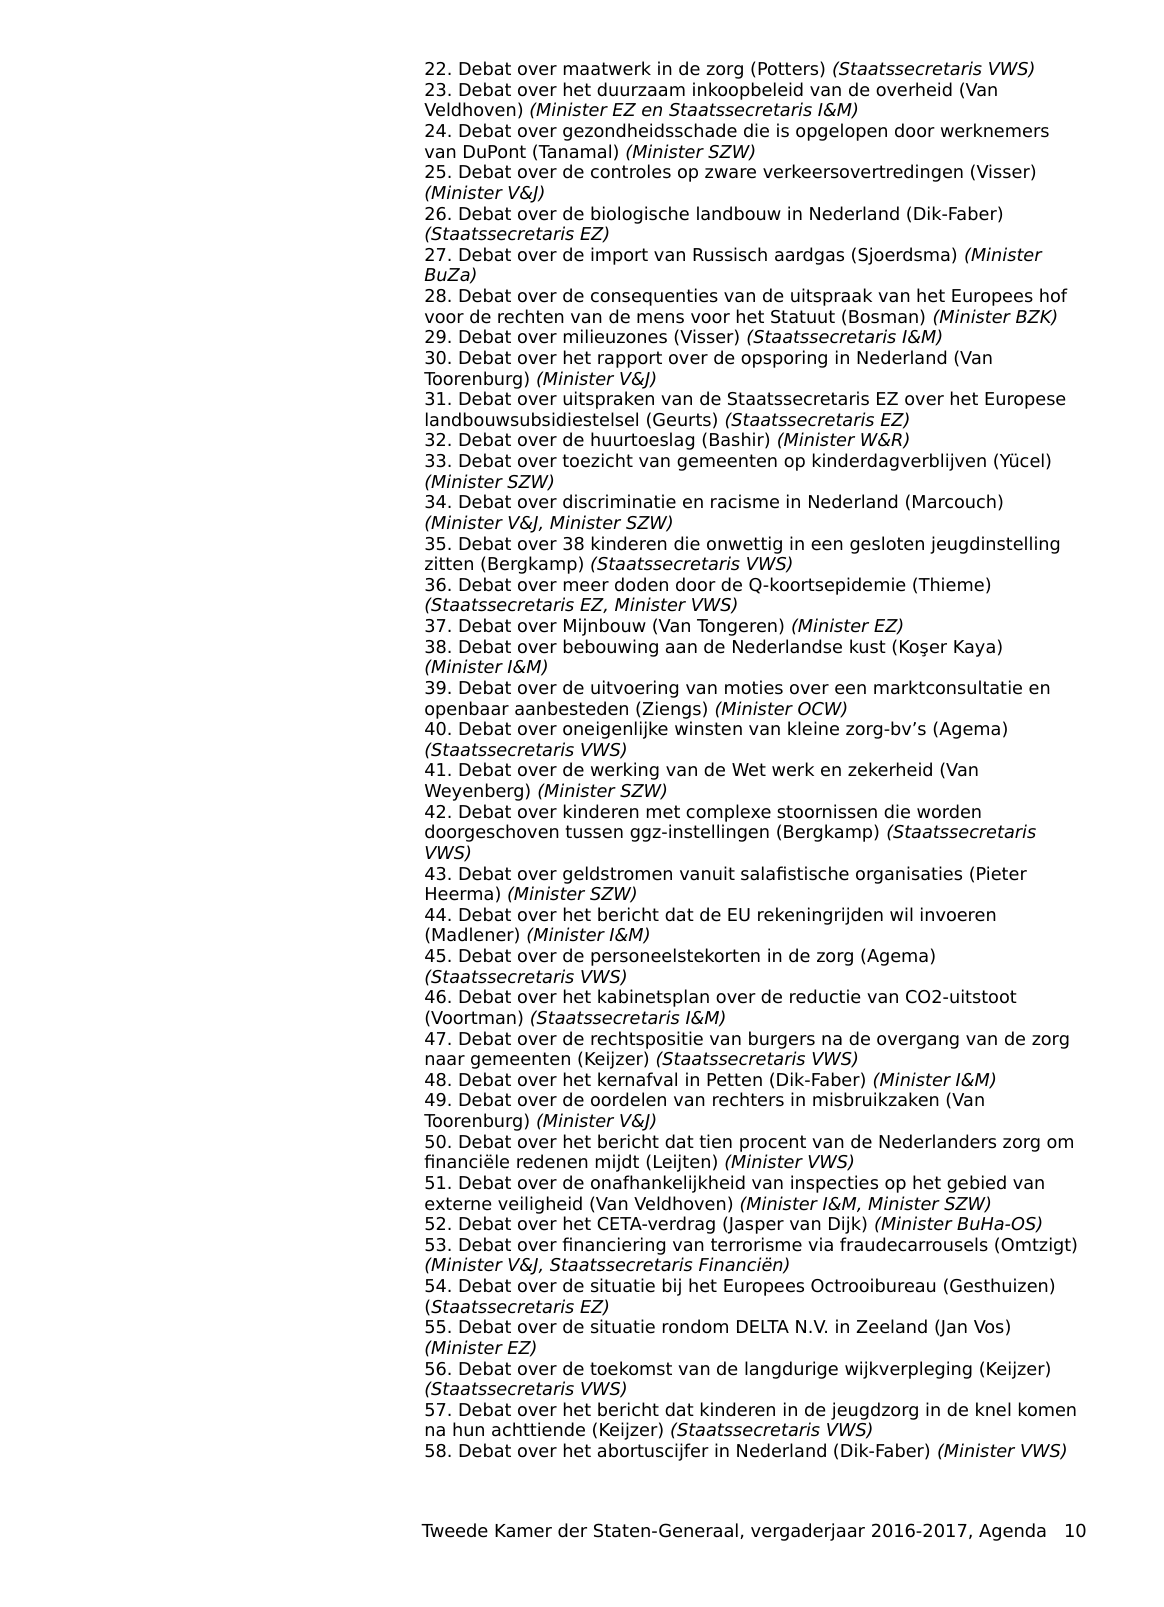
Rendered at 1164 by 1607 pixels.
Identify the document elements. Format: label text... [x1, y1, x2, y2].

table_cell 35. Debat over 38 kinderen die onwettig in een gesloten jeugdinstelling zitten (Bergkamp) (Staatssecretaris VWS) [418, 534, 1087, 575]
table_cell [401, 204, 418, 245]
table_cell [77, 1029, 401, 1070]
table_cell [401, 905, 418, 946]
table_cell [401, 1173, 418, 1214]
table_cell [401, 327, 418, 348]
table_cell 55. Debat over de situatie rondom DELTA N.V. in Zeeland (Jan Vos) (Minister EZ) [418, 1317, 1087, 1358]
table_cell [401, 1441, 418, 1462]
table_cell [77, 1070, 401, 1090]
table_cell 41. Debat over de werking van de Wet werk en zekerheid (Van Weyenberg) (Minister SZW) [418, 760, 1087, 802]
table_cell [401, 430, 418, 451]
table_cell [401, 1400, 418, 1441]
table_cell 42. Debat over kinderen met complexe stoornissen die worden doorgeschoven tussen ggz-instellingen (Bergkamp) (Staatssecretaris VWS) [418, 802, 1087, 863]
table_cell [77, 760, 401, 802]
table_cell [77, 348, 401, 389]
table_cell [401, 678, 418, 719]
table_cell [401, 1132, 418, 1173]
table_cell [401, 575, 418, 616]
table_cell [401, 719, 418, 760]
table_cell 37. Debat over Mijnbouw (Van Tongeren) (Minister EZ) [418, 616, 1087, 637]
table_cell [77, 286, 401, 327]
table_cell [401, 80, 418, 121]
table_cell [77, 616, 401, 637]
table_cell 24. Debat over gezondheidsschade die is opgelopen door werknemers van DuPont (Tanamal) (Minister SZW) [418, 121, 1087, 162]
table_cell [77, 121, 401, 162]
table_cell 45. Debat over de personeelstekorten in de zorg (Agema) (Staatssecretaris VWS) [418, 946, 1087, 987]
table_cell [77, 1132, 401, 1173]
table_cell 36. Debat over meer doden door de Q-koortsepidemie (Thieme) (Staatssecretaris EZ, Minister VWS) [418, 575, 1087, 616]
table_cell [77, 1090, 401, 1132]
table_cell 51. Debat over de onafhankelijkheid van inspecties op het gebied van externe veiligheid (Van Veldhoven) (Minister I&M, Minister SZW) [418, 1173, 1087, 1214]
table_cell 33. Debat over toezicht van gemeenten op kinderdagverblijven (Yücel) (Minister SZW) [418, 451, 1087, 492]
table_cell [401, 1070, 418, 1090]
table_cell [77, 245, 401, 286]
table_cell [77, 1235, 401, 1276]
table_cell 48. Debat over het kernafval in Petten (Dik-Faber) (Minister I&M) [418, 1070, 1087, 1090]
table_cell [401, 1029, 418, 1070]
table_cell [401, 534, 418, 575]
table_cell [77, 327, 401, 348]
table_cell [77, 162, 401, 203]
table_cell 43. Debat over geldstromen vanuit salafistische organisaties (Pieter Heerma) (Minister SZW) [418, 864, 1087, 905]
table_cell [77, 430, 401, 451]
table_cell 44. Debat over het bericht dat de EU rekeningrijden wil invoeren (Madlener) (Minister I&M) [418, 905, 1087, 946]
table_cell [77, 1400, 401, 1441]
table_cell [77, 987, 401, 1028]
table_cell 31. Debat over uitspraken van de Staatssecretaris EZ over het Europese landbouwsubsidiestelsel (Geurts) (Staatssecretaris EZ) [418, 389, 1087, 430]
table_cell 58. Debat over het abortuscijfer in Nederland (Dik-Faber) (Minister VWS) [418, 1441, 1087, 1462]
table_cell 46. Debat over het kabinetsplan over de reductie van CO2-uitstoot (Voortman) (Staatssecretaris I&M) [418, 987, 1087, 1028]
table_cell 22. Debat over maatwerk in de zorg (Potters) (Staatssecretaris VWS) [418, 59, 1087, 80]
table_cell [77, 80, 401, 121]
table_cell 50. Debat over het bericht dat tien procent van de Nederlanders zorg om financiële redenen mijdt (Leijten) (Minister VWS) [418, 1132, 1087, 1173]
table_cell 25. Debat over de controles op zware verkeersovertredingen (Visser) (Minister V&J) [418, 162, 1087, 203]
table_cell [77, 1359, 401, 1400]
table_cell [401, 162, 418, 203]
table_cell [401, 389, 418, 430]
table_cell 49. Debat over de oordelen van rechters in misbruikzaken (Van Toorenburg) (Minister V&J) [418, 1090, 1087, 1132]
table_cell [401, 864, 418, 905]
table_cell [401, 348, 418, 389]
table_cell 52. Debat over het CETA-verdrag (Jasper van Dijk) (Minister BuHa-OS) [418, 1214, 1087, 1235]
table_cell 56. Debat over de toekomst van de langdurige wijkverpleging (Keijzer) (Staatssecretaris VWS) [418, 1359, 1087, 1400]
table_cell [401, 802, 418, 863]
table_cell [77, 1276, 401, 1317]
table_cell 32. Debat over de huurtoeslag (Bashir) (Minister W&R) [418, 430, 1087, 451]
table_cell [77, 719, 401, 760]
table_cell [401, 616, 418, 637]
table_cell 29. Debat over milieuzones (Visser) (Staatssecretaris I&M) [418, 327, 1087, 348]
table_cell 23. Debat over het duurzaam inkoopbeleid van de overheid (Van Veldhoven) (Minister EZ en Staatssecretaris I&M) [418, 80, 1087, 121]
table_cell [77, 1173, 401, 1214]
table_cell [77, 1317, 401, 1358]
table_cell [401, 987, 418, 1028]
table_cell [401, 1090, 418, 1132]
table_cell 38. Debat over bebouwing aan de Nederlandse kust (Koşer Kaya) (Minister I&M) [418, 637, 1087, 678]
table_cell [401, 637, 418, 678]
table_cell 39. Debat over de uitvoering van moties over een marktconsultatie en openbaar aanbesteden (Ziengs) (Minister OCW) [418, 678, 1087, 719]
table_cell [401, 1317, 418, 1358]
table_cell [77, 451, 401, 492]
table_cell [401, 946, 418, 987]
table_cell [401, 121, 418, 162]
table_cell 47. Debat over de rechtspositie van burgers na de overgang van de zorg naar gemeenten (Keijzer) (Staatssecretaris VWS) [418, 1029, 1087, 1070]
table_cell [401, 1359, 418, 1400]
table_cell [77, 1441, 401, 1462]
table_cell [77, 204, 401, 245]
table_cell 30. Debat over het rapport over de opsporing in Nederland (Van Toorenburg) (Minister V&J) [418, 348, 1087, 389]
table_cell [401, 59, 418, 80]
table_cell [401, 286, 418, 327]
table_cell [77, 492, 401, 533]
table_cell [77, 534, 401, 575]
table_cell 40. Debat over oneigenlijke winsten van kleine zorg-bv’s (Agema) (Staatssecretaris VWS) [418, 719, 1087, 760]
table_cell [77, 864, 401, 905]
table_cell 57. Debat over het bericht dat kinderen in de jeugdzorg in de knel komen na hun achttiende (Keijzer) (Staatssecretaris VWS) [418, 1400, 1087, 1441]
table_cell 28. Debat over de consequenties van de uitspraak van het Europees hof voor de rechten van de mens voor het Statuut (Bosman) (Minister BZK) [418, 286, 1087, 327]
table_cell 26. Debat over de biologische landbouw in Nederland (Dik-Faber) (Staatssecretaris EZ) [418, 204, 1087, 245]
table_cell [77, 59, 401, 80]
table_cell 34. Debat over discriminatie en racisme in Nederland (Marcouch) (Minister V&J, Minister SZW) [418, 492, 1087, 533]
table_cell [401, 760, 418, 802]
table_cell 27. Debat over de import van Russisch aardgas (Sjoerdsma) (Minister BuZa) [418, 245, 1087, 286]
table_cell [401, 1276, 418, 1317]
table_cell [401, 492, 418, 533]
table_cell [401, 1235, 418, 1276]
table_cell [77, 637, 401, 678]
table_cell [77, 802, 401, 863]
table_cell [77, 575, 401, 616]
table_cell [77, 389, 401, 430]
table_cell [401, 245, 418, 286]
table_cell [77, 678, 401, 719]
table_cell [77, 946, 401, 987]
table_cell [77, 1214, 401, 1235]
table_cell [77, 905, 401, 946]
table_cell 54. Debat over de situatie bij het Europees Octrooibureau (Gesthuizen) (Staatssecretaris EZ) [418, 1276, 1087, 1317]
table_cell 53. Debat over financiering van terrorisme via fraudecarrousels (Omtzigt) (Minister V&J, Staatssecretaris Financiën) [418, 1235, 1087, 1276]
table_cell [401, 1214, 418, 1235]
table_cell [401, 451, 418, 492]
